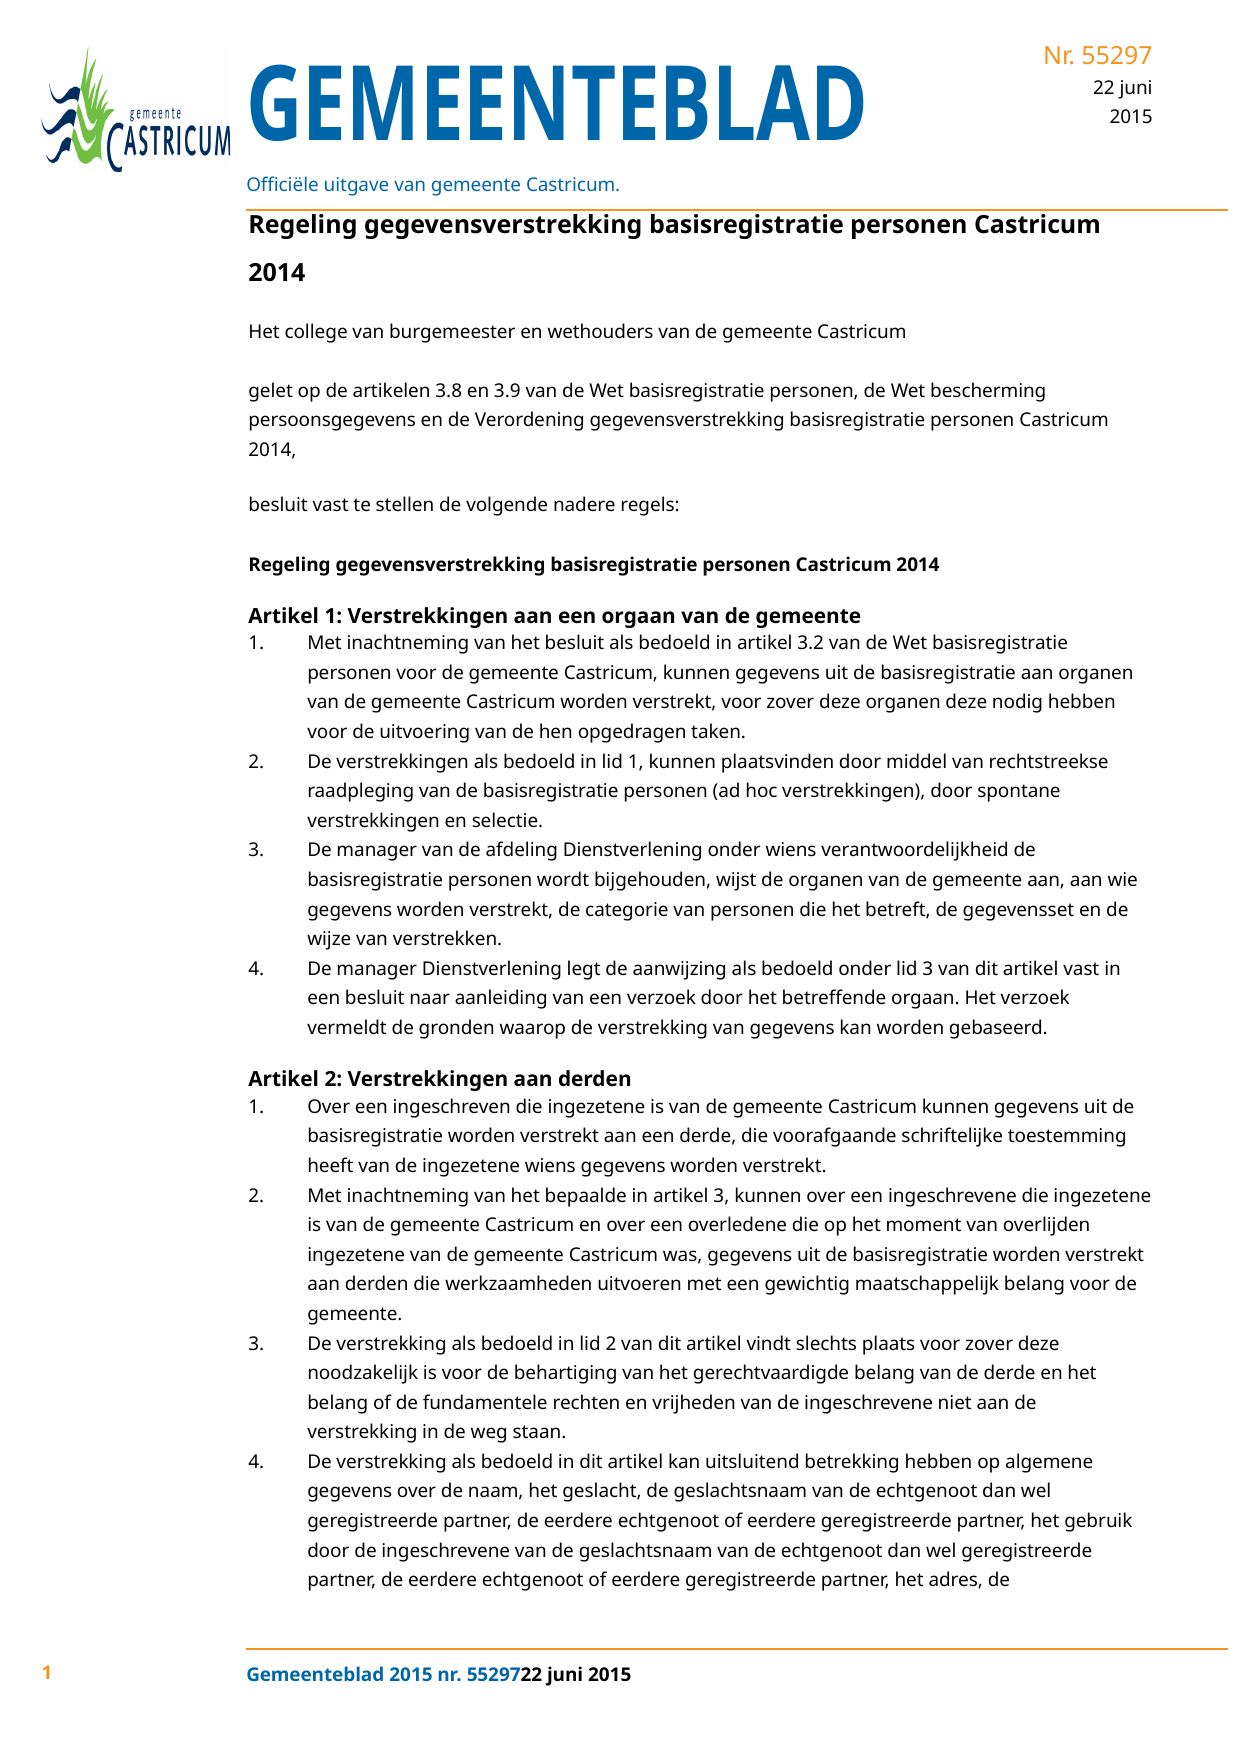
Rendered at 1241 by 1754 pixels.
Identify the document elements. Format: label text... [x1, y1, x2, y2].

text Regeling gegevensverstrekking basisregistratie personen Castricum 2014 [248, 551, 1152, 576]
list Over een ingeschreven die ingezetene is van de gemeente Castricum kunnen gegevens uit de basisregistratie worden verstrekt aan een derde, die voorafgaande schriftelijke toestemming heeft van de ingezetene wiens gegevens worden verstrekt. [248, 1093, 1152, 1178]
list De manager Dienstverlening legt de aanwijzing als bedoeld onder lid 3 van dit artikel vast in een besluit naar aanleiding van een verzoek door het betreffende orgaan. Het verzoek vermeldt de gronden waarop de verstrekking van gegevens kan worden gebaseerd. [248, 955, 1152, 1040]
list Met inachtneming van het bepaalde in artikel 3, kunnen over een ingeschrevene die ingezetene is van de gemeente Castricum en over een overledene die op het moment van overlijden ingezetene van de gemeente Castricum was, gegevens uit de basisregistratie worden verstrekt aan derden die werkzaamheden uitvoeren met een gewichtig maatschappelijk belang voor de gemeente. [248, 1182, 1152, 1326]
text Regeling gegevensverstrekking basisregistratie personen Castricum 2014 [248, 211, 1152, 288]
list De verstrekking als bedoeld in lid 2 van dit artikel vindt slechts plaats voor zover deze noodzakelijk is voor de behartiging van het gerechtvaardigde belang van de derde en het belang of de fundamentele rechten en vrijheden van de ingeschrevene niet aan de verstrekking in de weg staan. [248, 1330, 1152, 1444]
list De manager van de afdeling Dienstverlening onder wiens verantwoordelijkheid de basisregistratie personen wordt bijgehouden, wijst de organen van de gemeente aan, aan wie gegevens worden verstrekt, de categorie van personen die het betreft, de gegevensset en de wijze van verstrekken. [248, 837, 1152, 951]
text gelet op de artikelen 3.8 en 3.9 van de Wet basisregistratie personen, de Wet bescherming persoonsgegevens en de Verordening gegevensverstrekking basisregistratie personen Castricum 2014, [248, 377, 1152, 462]
text besluit vast te stellen de volgende nadere regels: [248, 492, 1152, 517]
text Artikel 2: Verstrekkingen aan derden [248, 1064, 1152, 1093]
text Artikel 1: Verstrekkingen aan een orgaan van de gemeente [248, 601, 1152, 629]
list Met inachtneming van het besluit als bedoeld in artikel 3.2 van de Wet basisregistratie personen voor de gemeente Castricum, kunnen gegevens uit de basisregistratie aan organen van de gemeente Castricum worden verstrekt, voor zover deze organen deze nodig hebben voor de uitvoering van de hen opgedragen taken. [248, 629, 1152, 744]
text Het college van burgemeester en wethouders van de gemeente Castricum [248, 318, 1152, 344]
list De verstrekking als bedoeld in dit artikel kan uitsluitend betrekking hebben op algemene gegevens over de naam, het geslacht, de geslachtsnaam van de echtgenoot dan wel geregistreerde partner, de eerdere echtgenoot of eerdere geregistreerde partner, het gebruik door de ingeschrevene van de geslachtsnaam van de echtgenoot dan wel geregistreerde partner, de eerdere echtgenoot of eerdere geregistreerde partner, het adres, de [248, 1448, 1152, 1592]
picture [41, 47, 231, 172]
list De verstrekkingen als bedoeld in lid 1, kunnen plaatsvinden door middel van rechtstreekse raadpleging van de basisregistratie personen (ad hoc verstrekkingen), door spontane verstrekkingen en selectie. [248, 748, 1152, 833]
